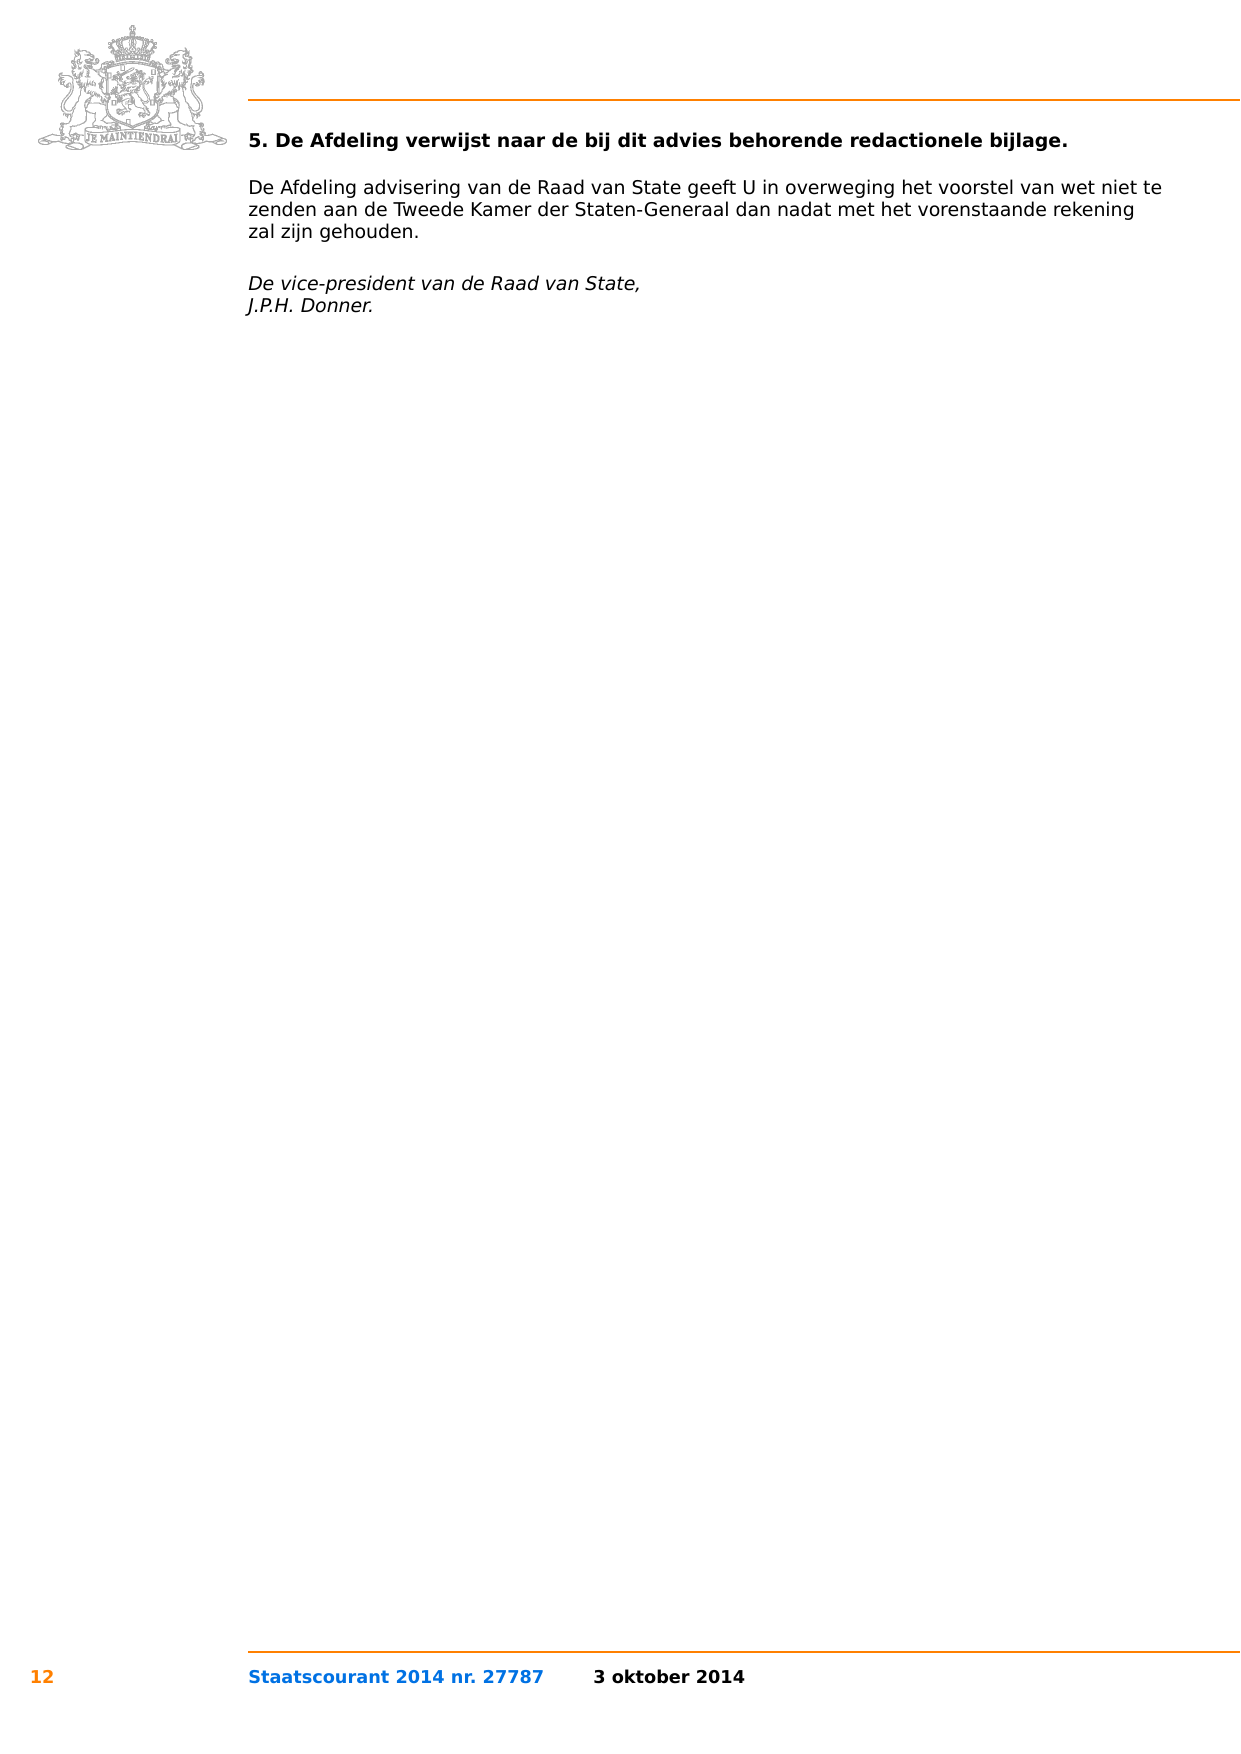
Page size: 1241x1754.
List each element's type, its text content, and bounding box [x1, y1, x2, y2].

text De Afdeling advisering van de Raad van State geeft U in overweging het voorstel van wet niet te zenden aan de Tweede Kamer der Staten-Generaal dan nadat met het vorenstaande rekening zal zijn gehouden. [248, 177, 1163, 243]
text De vice-president van de Raad van State, J.P.H. Donner. [248, 273, 1163, 317]
subtitle 5. De Afdeling verwijst naar de bij dit advies behorende redactionele bijlage. [248, 130, 1163, 152]
picture [38, 25, 227, 150]
